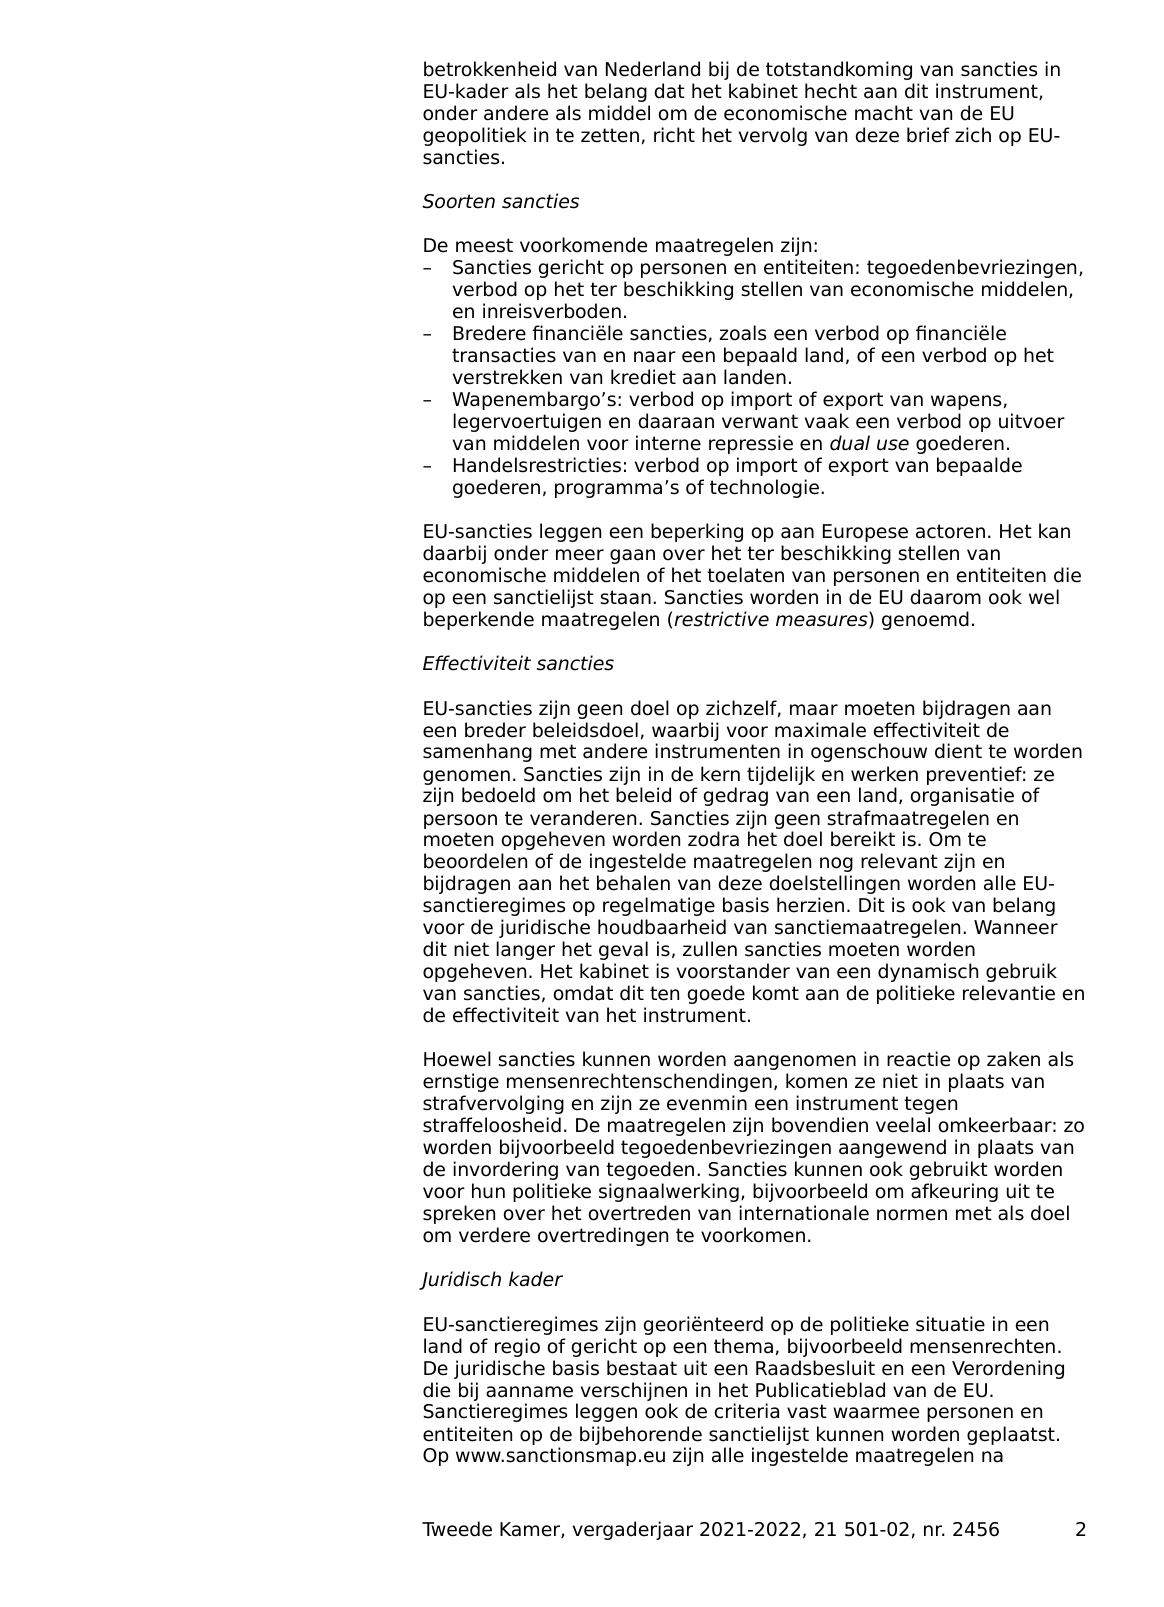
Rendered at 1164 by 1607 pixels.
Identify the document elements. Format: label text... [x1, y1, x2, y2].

text Hoewel sancties kunnen worden aangenomen in reactie op zaken als ernstige mensenrechtenschendingen, komen ze niet in plaats van strafvervolging en zijn ze evenmin een instrument tegen straffeloosheid. De maatregelen zijn bovendien veelal omkeerbaar: zo worden bijvoorbeeld tegoedenbevriezingen aangewend in plaats van de invordering van tegoeden. Sancties kunnen ook gebruikt worden voor hun politieke signaalwerking, bijvoorbeeld om afkeuring uit te spreken over het overtreden van internationale normen met als doel om verdere overtredingen te voorkomen. [422, 1049, 1087, 1247]
text – Wapenembargo’s: verbod op import of export van wapens, legervoertuigen en daaraan verwant vaak een verbod op uitvoer van middelen voor interne repressie en dual use goederen. [422, 389, 1087, 455]
text EU-sancties zijn geen doel op zichzelf, maar moeten bijdragen aan een breder beleidsdoel, waarbij voor maximale effectiviteit de samenhang met andere instrumenten in ogenschouw dient te worden genomen. Sancties zijn in de kern tijdelijk en werken preventief: ze zijn bedoeld om het beleid of gedrag van een land, organisatie of persoon te veranderen. Sancties zijn geen strafmaatregelen en moeten opgeheven worden zodra het doel bereikt is. Om te beoordelen of de ingestelde maatregelen nog relevant zijn en bijdragen aan het behalen van deze doelstellingen worden alle EU-sanctieregimes op regelmatige basis herzien. Dit is ook van belang voor de juridische houdbaarheid van sanctiemaatregelen. Wanneer dit niet langer het geval is, zullen sancties moeten worden opgeheven. Het kabinet is voorstander van een dynamisch gebruik van sancties, omdat dit ten goede komt aan de politieke relevantie en de effectiviteit van het instrument. [422, 697, 1087, 1027]
text – Bredere financiële sancties, zoals een verbod op financiële transacties van en naar een bepaald land, of een verbod op het verstrekken van krediet aan landen. [422, 323, 1087, 389]
subtitle Juridisch kader [422, 1269, 1087, 1291]
text De meest voorkomende maatregelen zijn: [422, 235, 1087, 257]
text betrokkenheid van Nederland bij de totstandkoming van sancties in EU-kader als het belang dat het kabinet hecht aan dit instrument, onder andere als middel om de economische macht van de EU geopolitiek in te zetten, richt het vervolg van deze brief zich op EU-sancties. [422, 59, 1087, 169]
text – Handelsrestricties: verbod op import of export van bepaalde goederen, programma’s of technologie. [422, 455, 1087, 499]
subtitle Effectiviteit sancties [422, 653, 1087, 675]
text – Sancties gericht op personen en entiteiten: tegoedenbevriezingen, verbod op het ter beschikking stellen van economische middelen, en inreisverboden. [422, 257, 1087, 323]
text EU-sancties leggen een beperking op aan Europese actoren. Het kan daarbij onder meer gaan over het ter beschikking stellen van economische middelen of het toelaten van personen en entiteiten die op een sanctielijst staan. Sancties worden in de EU daarom ook wel beperkende maatregelen (restrictive measures) genoemd. [422, 521, 1087, 631]
text EU-sanctieregimes zijn georiënteerd op de politieke situatie in een land of regio of gericht op een thema, bijvoorbeeld mensenrechten. De juridische basis bestaat uit een Raadsbesluit en een Verordening die bij aanname verschijnen in het Publicatieblad van de EU. Sanctieregimes leggen ook de criteria vast waarmee personen en entiteiten op de bijbehorende sanctielijst kunnen worden geplaatst. Op www.sanctionsmap.eu zijn alle ingestelde maatregelen na [422, 1313, 1087, 1467]
subtitle Soorten sancties [422, 191, 1087, 213]
